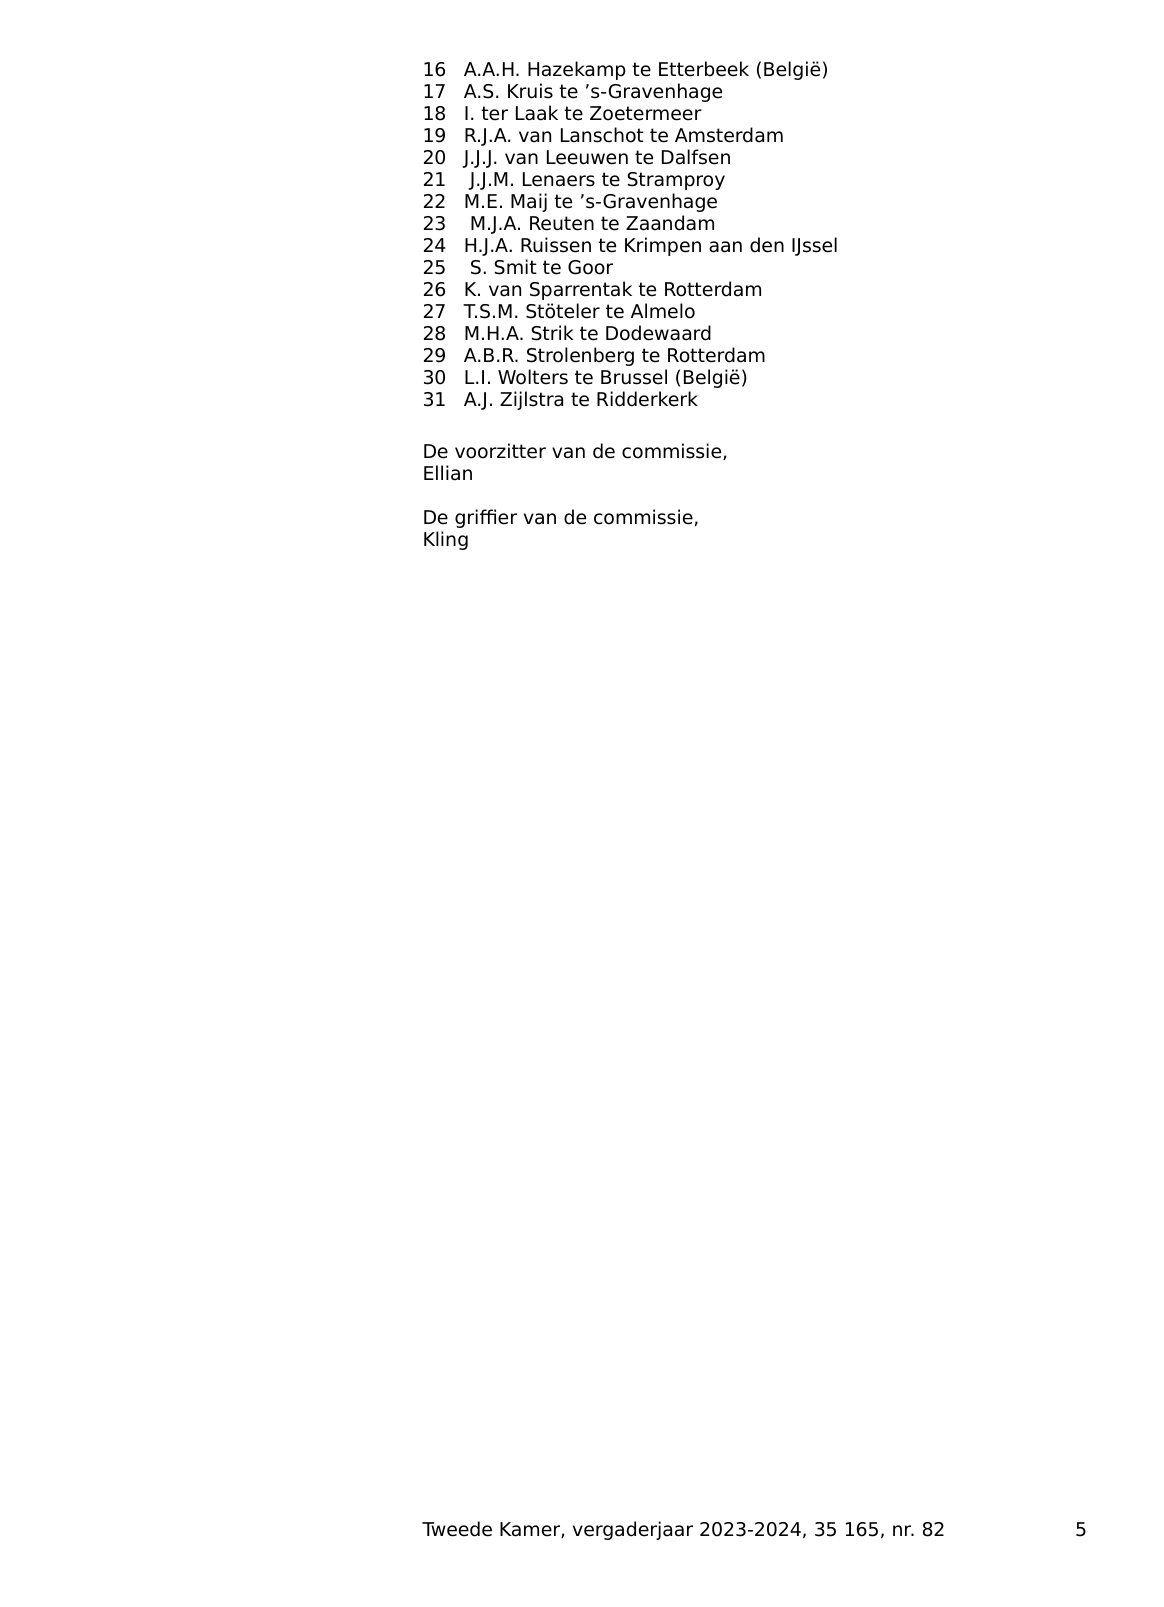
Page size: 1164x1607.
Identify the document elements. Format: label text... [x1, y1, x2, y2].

text 16 A.A.H. Hazekamp te Etterbeek (België) [422, 59, 1087, 81]
text 21 J.J.M. Lenaers te Stramproy [422, 169, 1087, 191]
text 24 H.J.A. Ruissen te Krimpen aan den IJssel [422, 235, 1087, 257]
text 27 T.S.M. Stöteler te Almelo [422, 301, 1087, 323]
text 25 S. Smit te Goor [422, 257, 1087, 279]
text 22 M.E. Maij te ’s-Gravenhage [422, 191, 1087, 213]
text 26 K. van Sparrentak te Rotterdam [422, 279, 1087, 301]
text 31 A.J. Zijlstra te Ridderkerk [422, 389, 1087, 411]
text 20 J.J.J. van Leeuwen te Dalfsen [422, 147, 1087, 169]
text De voorzitter van de commissie, Ellian [422, 441, 1087, 485]
text 29 A.B.R. Strolenberg te Rotterdam [422, 345, 1087, 367]
text 30 L.I. Wolters te Brussel (België) [422, 367, 1087, 389]
text 23 M.J.A. Reuten te Zaandam [422, 213, 1087, 235]
text 28 M.H.A. Strik te Dodewaard [422, 323, 1087, 345]
text 19 R.J.A. van Lanschot te Amsterdam [422, 125, 1087, 147]
text 18 I. ter Laak te Zoetermeer [422, 103, 1087, 125]
text De griffier van de commissie, Kling [422, 507, 1087, 551]
text 17 A.S. Kruis te ’s-Gravenhage [422, 81, 1087, 103]
